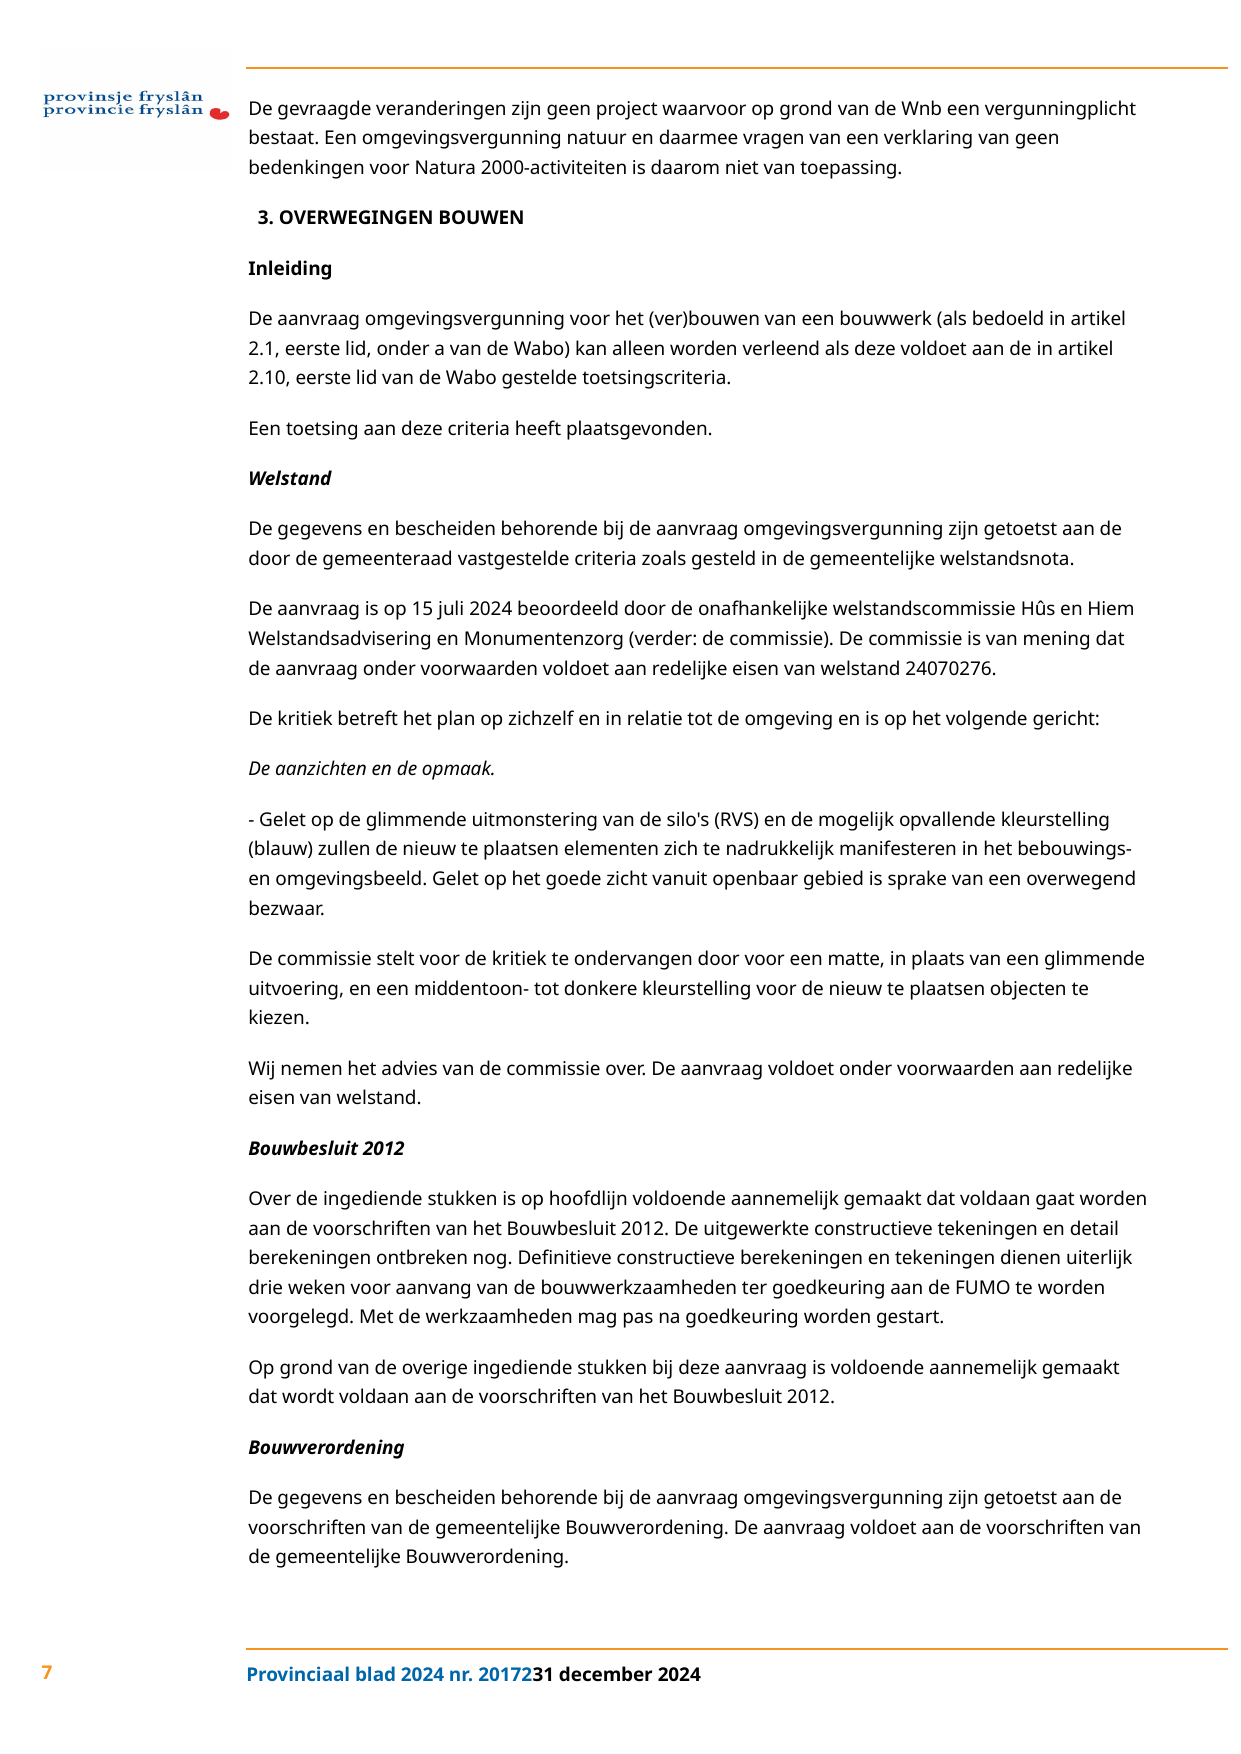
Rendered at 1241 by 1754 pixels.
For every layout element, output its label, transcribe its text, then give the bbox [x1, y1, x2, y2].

picture [41, 47, 231, 172]
text De kritiek betreft het plan op zichzelf en in relatie tot de omgeving en is op het volgende gericht: [248, 705, 1152, 731]
text De aanzichten en de opmaak. [248, 756, 1152, 781]
text Wij nemen het advies van de commissie over. De aanvraag voldoet onder voorwaarden aan redelijke eisen van welstand. [248, 1055, 1152, 1110]
text De commissie stelt voor de kritiek te ondervangen door voor een matte, in plaats van een glimmende uitvoering, en een middentoon- tot donkere kleurstelling voor de nieuw te plaatsen objecten te kiezen. [248, 945, 1152, 1030]
text Welstand [248, 465, 1152, 491]
text Een toetsing aan deze criteria heeft plaatsgevonden. [248, 415, 1152, 441]
text De aanvraag is op 15 juli 2024 beoordeeld door de onafhankelijke welstandscommissie Hûs en Hiem Welstandsadvisering en Monumentenzorg (verder: de commissie). De commissie is van mening dat de aanvraag onder voorwaarden voldoet aan redelijke eisen van welstand 24070276. [248, 596, 1152, 681]
text Inleiding [248, 255, 1152, 281]
text De gegevens en bescheiden behorende bij de aanvraag omgevingsvergunning zijn getoetst aan de door de gemeenteraad vastgestelde criteria zoals gesteld in de gemeentelijke welstandsnota. [248, 516, 1152, 571]
text De gevraagde veranderingen zijn geen project waarvoor op grond van de Wnb een vergunningplicht bestaat. Een omgevingsvergunning natuur en daarmee vragen van een verklaring van geen bedenkingen voor Natura 2000-activiteiten is daarom niet van toepassing. [248, 95, 1152, 180]
text Bouwbesluit 2012 [248, 1135, 1152, 1161]
text Over de ingediende stukken is op hoofdlijn voldoende aannemelijk gemaakt dat voldaan gaat worden aan de voorschriften van het Bouwbesluit 2012. De uitgewerkte constructieve tekeningen en detail berekeningen ontbreken nog. Definitieve constructieve berekeningen en tekeningen dienen uiterlijk drie weken voor aanvang van de bouwwerkzaamheden ter goedkeuring aan de FUMO te worden voorgelegd. Met de werkzaamheden mag pas na goedkeuring worden gestart. [248, 1185, 1152, 1329]
text Bouwverordening [248, 1434, 1152, 1460]
text 3. OVERWEGINGEN BOUWEN [248, 204, 1152, 230]
text De aanvraag omgevingsvergunning voor het (ver)bouwen van een bouwwerk (als bedoeld in artikel 2.1, eerste lid, onder a van de Wabo) kan alleen worden verleend als deze voldoet aan de in artikel 2.10, eerste lid van de Wabo gestelde toetsingscriteria. [248, 305, 1152, 390]
text Op grond van de overige ingediende stukken bij deze aanvraag is voldoende aannemelijk gemaakt dat wordt voldaan aan de voorschriften van het Bouwbesluit 2012. [248, 1354, 1152, 1409]
text De gegevens en bescheiden behorende bij de aanvraag omgevingsvergunning zijn getoetst aan de voorschriften van de gemeentelijke Bouwverordening. De aanvraag voldoet aan de voorschriften van de gemeentelijke Bouwverordening. [248, 1484, 1152, 1569]
text - Gelet op de glimmende uitmonstering van de silo's (RVS) en de mogelijk opvallende kleurstelling (blauw) zullen de nieuw te plaatsen elementen zich te nadrukkelijk manifesteren in het bebouwings- en omgevingsbeeld. Gelet op het goede zicht vanuit openbaar gebied is sprake van een overwegend bezwaar. [248, 806, 1152, 921]
